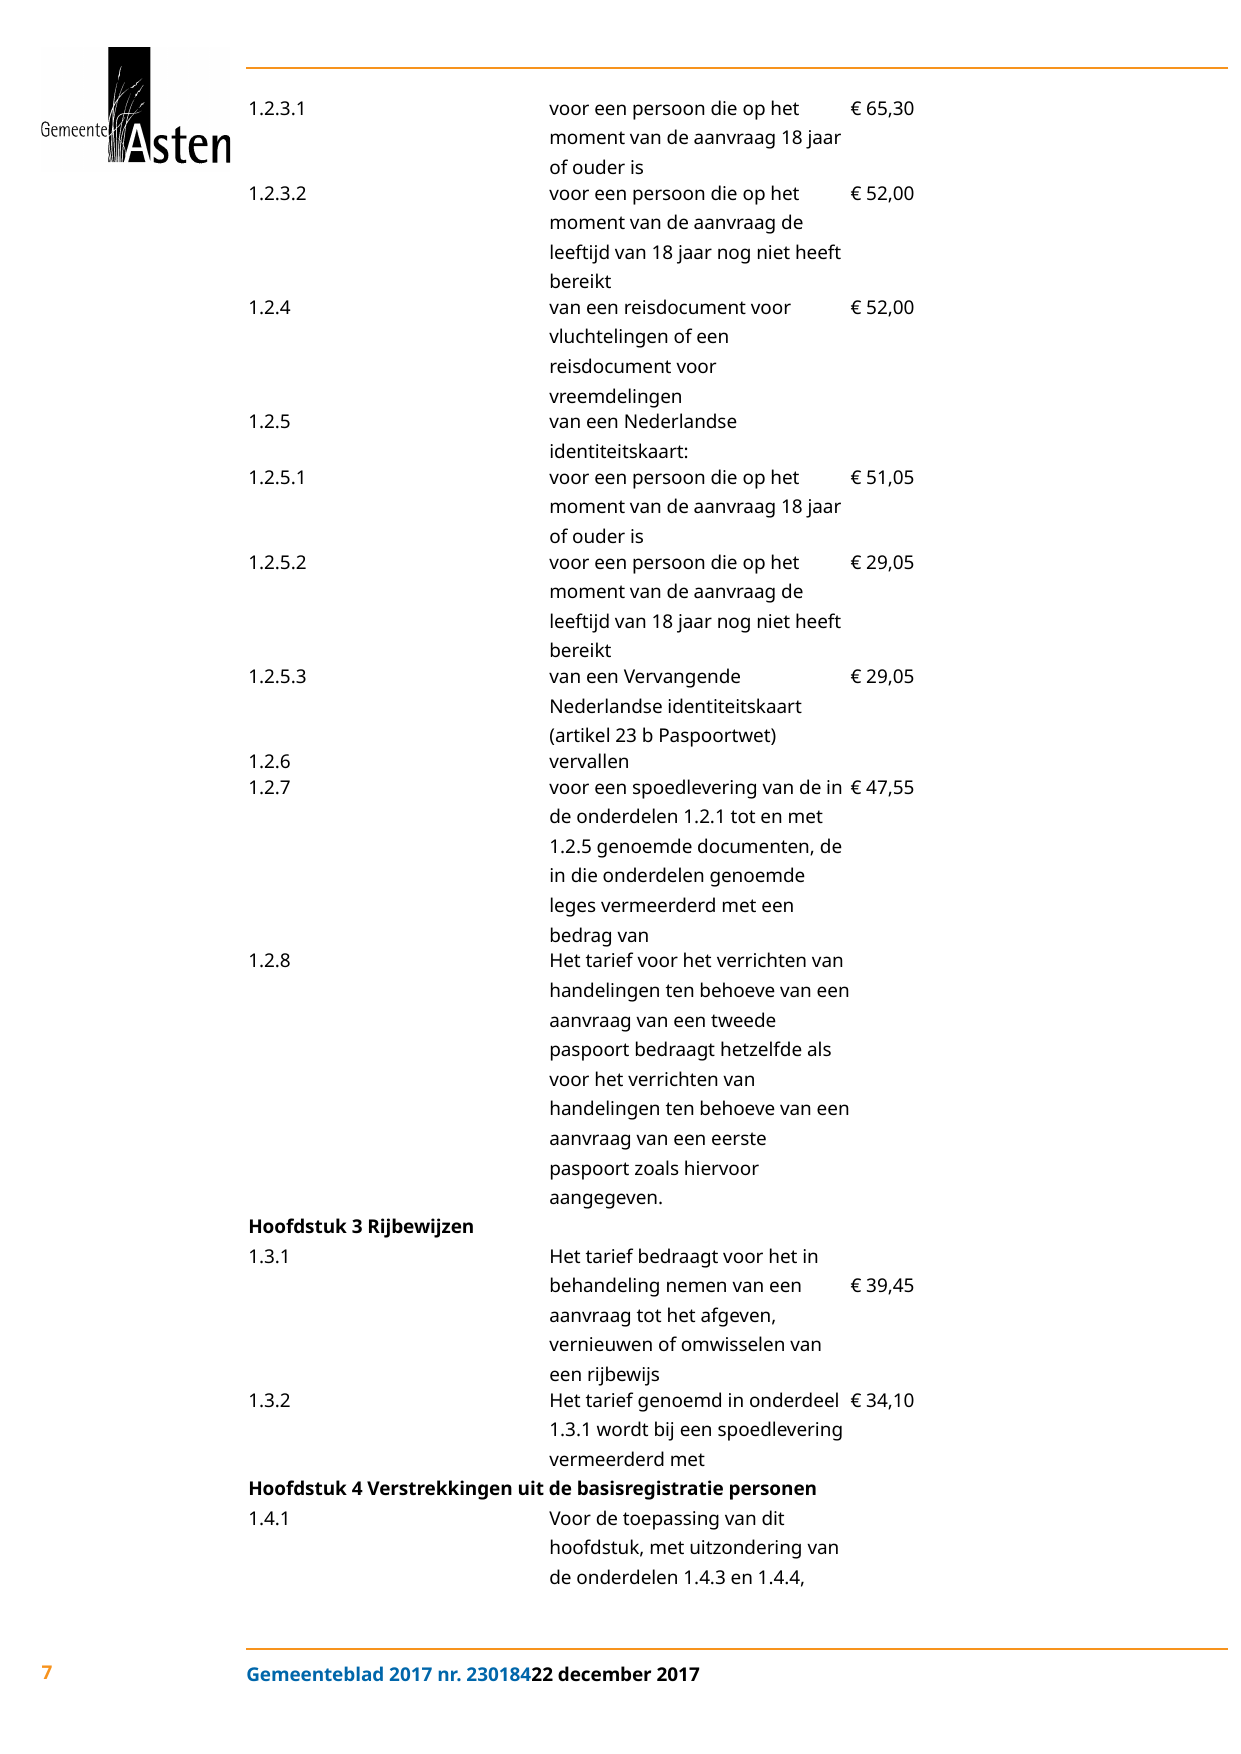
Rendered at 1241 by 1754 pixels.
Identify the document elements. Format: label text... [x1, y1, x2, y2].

table_cell [850, 748, 1152, 774]
text Hoofdstuk 4 Verstrekkingen uit de basisregistratie personen [248, 1475, 1152, 1501]
table_cell 1.2.6 [248, 748, 549, 774]
table_header € 39,45 [850, 1243, 1152, 1387]
table_cell € 51,05 [850, 464, 1152, 549]
table_cell voor een persoon die op het moment van de aanvraag 18 jaar of ouder is [549, 95, 850, 180]
table_cell vervallen [549, 748, 850, 774]
table_header 1.3.1 [248, 1243, 549, 1387]
table_cell € 47,55 [850, 774, 1152, 948]
table_cell 1.2.8 [248, 948, 549, 1210]
table_cell voor een spoedlevering van de in de onderdelen 1.2.1 tot en met 1.2.5 genoemde documenten, de in die onderdelen genoemde leges vermeerderd met een bedrag van [549, 774, 850, 948]
table_header Het tarief bedraagt voor het in behandeling nemen van een aanvraag tot het afgeven, vernieuwen of omwisselen van een rijbewijs [549, 1243, 850, 1387]
table_cell 1.2.5.2 [248, 549, 549, 663]
table_header 1.4.1 [248, 1505, 549, 1590]
table_cell van een reisdocument voor vluchtelingen of een reisdocument voor vreemdelingen [549, 294, 850, 409]
table_cell voor een persoon die op het moment van de aanvraag de leeftijd van 18 jaar nog niet heeft bereikt [549, 549, 850, 663]
table_header Voor de toepassing van dit hoofdstuk, met uitzondering van de onderdelen 1.4.3 en 1.4.4, [549, 1505, 850, 1590]
table_cell van een Nederlandse identiteitskaart: [549, 409, 850, 464]
table_cell Het tarief voor het verrichten van handelingen ten behoeve van een aanvraag van een tweede paspoort bedraagt hetzelfde als voor het verrichten van handelingen ten behoeve van een aanvraag van een eerste paspoort zoals hiervoor aangegeven. [549, 948, 850, 1210]
table_cell voor een persoon die op het moment van de aanvraag 18 jaar of ouder is [549, 464, 850, 549]
table_cell 1.2.5 [248, 409, 549, 464]
table_cell € 52,00 [850, 294, 1152, 409]
table_cell 1.2.3.2 [248, 180, 549, 294]
picture [41, 47, 231, 172]
table_cell voor een persoon die op het moment van de aanvraag de leeftijd van 18 jaar nog niet heeft bereikt [549, 180, 850, 294]
table_cell 1.2.7 [248, 774, 549, 948]
table_cell 1.3.2 [248, 1387, 549, 1472]
table_cell 1.2.3.1 [248, 95, 549, 180]
table_cell € 65,30 [850, 95, 1152, 180]
table_cell Het tarief genoemd in onderdeel 1.3.1 wordt bij een spoedlevering vermeerderd met [549, 1387, 850, 1472]
table_header [850, 1505, 1152, 1590]
table_cell € 29,05 [850, 549, 1152, 663]
table_cell 1.2.5.1 [248, 464, 549, 549]
table_cell [850, 948, 1152, 1210]
table_cell € 34,10 [850, 1387, 1152, 1472]
table_cell [850, 409, 1152, 464]
table_cell € 52,00 [850, 180, 1152, 294]
table_cell van een Vervangende Nederlandse identiteitskaart (artikel 23 b Paspoortwet) [549, 663, 850, 748]
table_cell 1.2.5.3 [248, 663, 549, 748]
table_cell € 29,05 [850, 663, 1152, 748]
table_cell 1.2.4 [248, 294, 549, 409]
text Hoofdstuk 3 Rijbewijzen [248, 1213, 1152, 1239]
